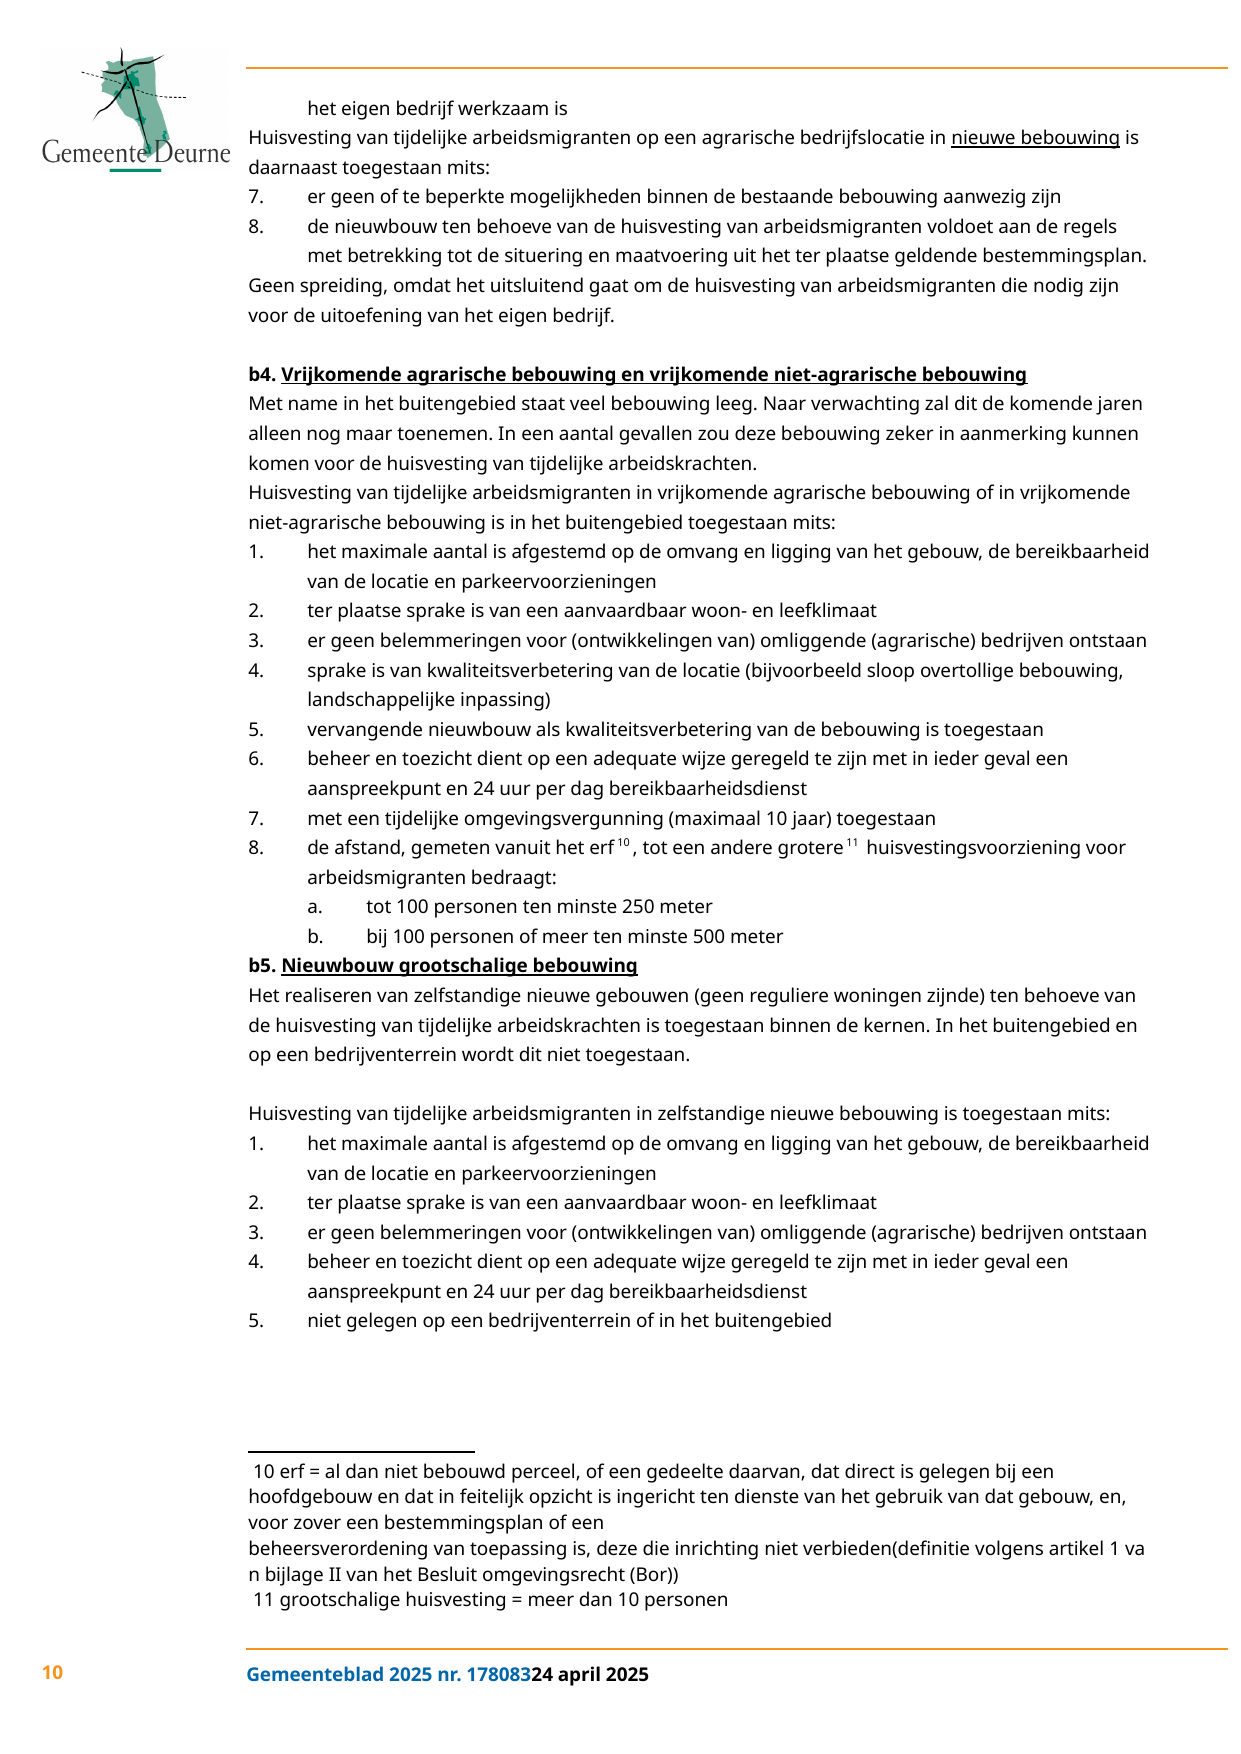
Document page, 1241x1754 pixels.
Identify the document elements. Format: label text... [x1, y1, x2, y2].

list er geen of te beperkte mogelijkheden binnen de bestaande bebouwing aanwezig zijn [248, 183, 1152, 209]
list grootschalige huisvesting = meer dan 10 personen [248, 1586, 1152, 1612]
text Geen spreiding, omdat het uitsluitend gaat om de huisvesting van arbeidsmigranten die nodig zijn voor de uitoefening van het eigen bedrijf. [248, 272, 1152, 328]
list de nieuwbouw ten behoeve van de huisvesting van arbeidsmigranten voldoet aan de regels met betrekking tot de situering en maatvoering uit het ter plaatse geldende bestemmingsplan. [248, 213, 1152, 268]
picture [41, 47, 231, 172]
list met een tijdelijke omgevingsvergunning (maximaal 10 jaar) toegestaan [248, 805, 1152, 831]
list sprake is van kwaliteitsverbetering van de locatie (bijvoorbeeld sloop overtollige bebouwing, landschappelijke inpassing) [248, 657, 1152, 712]
text Huisvesting van tijdelijke arbeidsmigranten in zelfstandige nieuwe bebouwing is toegestaan mits: [248, 1101, 1152, 1126]
list niet gelegen op een bedrijventerrein of in het buitengebied [248, 1308, 1152, 1333]
text Huisvesting van tijdelijke arbeidsmigranten op een agrarische bedrijfslocatie in nieuwe bebouwing is daarnaast toegestaan mits: [248, 124, 1152, 180]
list erf = al dan niet bebouwd perceel, of een gedeelte daarvan, dat direct is gelegen bij een hoofdgebouw en dat in feitelijk opzicht is ingericht ten dienste van het gebruik van dat gebouw, en, voor zover een bestemmingsplan of een beheersverordening van toepassing is, deze die inrichting niet verbieden(definitie volgens artikel 1 van bijlage II van het Besluit omgevingsrecht (Bor)) [248, 1458, 1152, 1586]
list tot 100 personen ten minste 250 meter [307, 893, 1152, 919]
list beheer en toezicht dient op een adequate wijze geregeld te zijn met in ieder geval een aanspreekpunt en 24 uur per dag bereikbaarheidsdienst [248, 746, 1152, 801]
list er geen belemmeringen voor (ontwikkelingen van) omliggende (agrarische) bedrijven ontstaan [248, 627, 1152, 653]
list ter plaatse sprake is van een aanvaardbaar woon- en leefklimaat [248, 1189, 1152, 1215]
text Met name in het buitengebied staat veel bebouwing leeg. Naar verwachting zal dit de komende jaren alleen nog maar toenemen. In een aantal gevallen zou deze bebouwing zeker in aanmerking kunnen komen voor de huisvesting van tijdelijke arbeidskrachten. [248, 391, 1152, 476]
list er geen belemmeringen voor (ontwikkelingen van) omliggende (agrarische) bedrijven ontstaan [248, 1219, 1152, 1245]
text Het realiseren van zelfstandige nieuwe gebouwen (geen reguliere woningen zijnde) ten behoeve van de huisvesting van tijdelijke arbeidskrachten is toegestaan binnen de kernen. In het buitengebied en op een bedrijventerrein wordt dit niet toegestaan. [248, 982, 1152, 1067]
text b4. Vrijkomende agrarische bebouwing en vrijkomende niet-agrarische bebouwing [248, 361, 1152, 387]
list beheer en toezicht dient op een adequate wijze geregeld te zijn met in ieder geval een aanspreekpunt en 24 uur per dag bereikbaarheidsdienst [248, 1248, 1152, 1304]
list het maximale aantal is afgestemd op de omvang en ligging van het gebouw, de bereikbaarheid van de locatie en parkeervoorzieningen [248, 1130, 1152, 1186]
text b5. Nieuwbouw grootschalige bebouwing [248, 953, 1152, 978]
text Huisvesting van tijdelijke arbeidsmigranten in vrijkomende agrarische bebouwing of in vrijkomende niet-agrarische bebouwing is in het buitengebied toegestaan mits: [248, 479, 1152, 535]
list ter plaatse sprake is van een aanvaardbaar woon- en leefklimaat [248, 598, 1152, 623]
list de afstand, gemeten vanuit het erf, tot een andere grotere huisvestingsvoorziening voor arbeidsmigranten bedraagt: [248, 834, 1152, 890]
list het eigen bedrijf werkzaam is [248, 95, 1152, 121]
list bij 100 personen of meer ten minste 500 meter [307, 923, 1152, 949]
list het maximale aantal is afgestemd op de omvang en ligging van het gebouw, de bereikbaarheid van de locatie en parkeervoorzieningen [248, 538, 1152, 594]
list vervangende nieuwbouw als kwaliteitsverbetering van de bebouwing is toegestaan [248, 716, 1152, 742]
